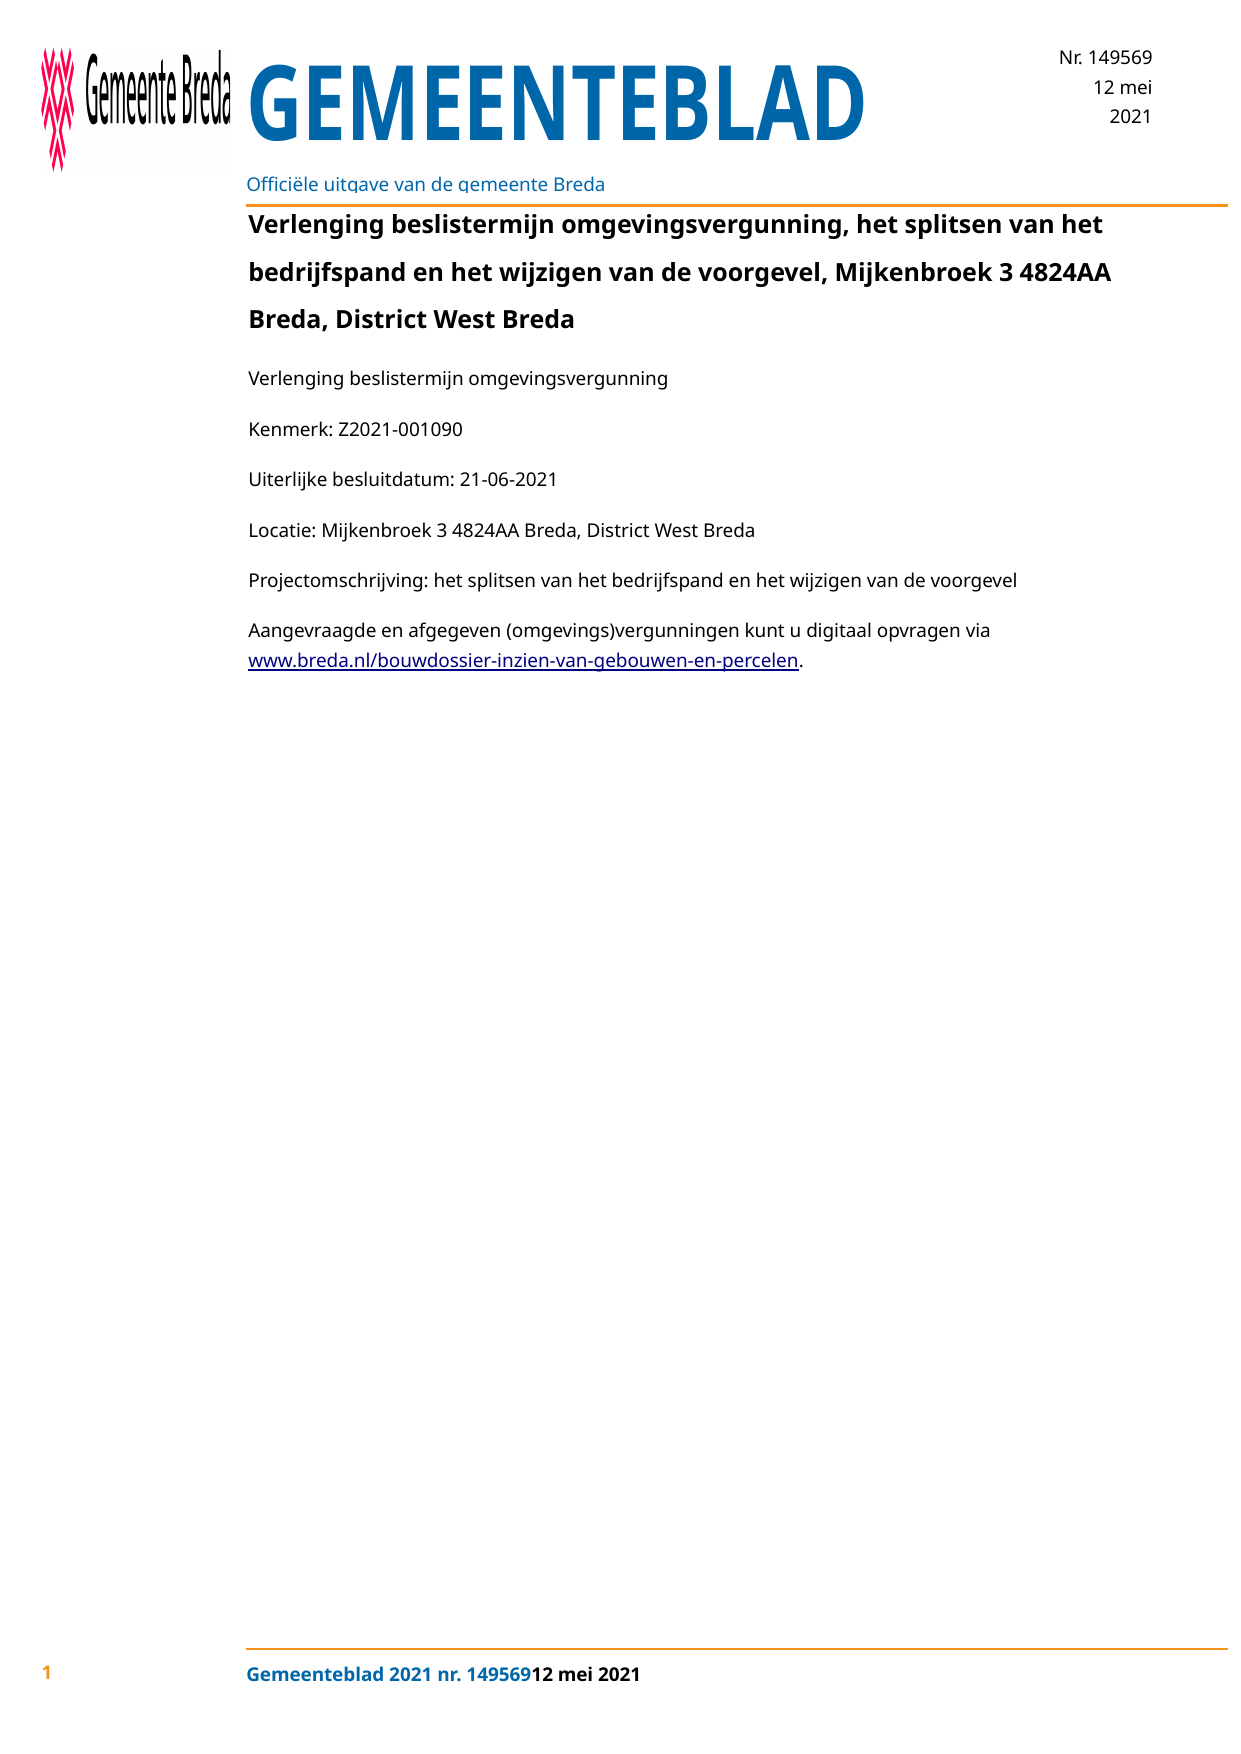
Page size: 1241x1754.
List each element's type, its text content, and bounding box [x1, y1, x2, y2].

text Projectomschrijving: het splitsen van het bedrijfspand en het wijzigen van de voorgevel [248, 567, 1152, 593]
picture [41, 47, 231, 172]
text Aangevraagde en afgegeven (omgevings)vergunningen kunt u digitaal opvragen via www.breda.nl/bouwdossier-inzien-van-gebouwen-en-percelen. [248, 618, 1152, 673]
text Kenmerk: Z2021-001090 [248, 416, 1152, 442]
text Verlenging beslistermijn omgevingsvergunning [248, 366, 1152, 391]
text Uiterlijke besluitdatum: 21-06-2021 [248, 466, 1152, 492]
text Locatie: Mijkenbroek 3 4824AA Breda, District West Breda [248, 517, 1152, 542]
text Verlenging beslistermijn omgevingsvergunning, het splitsen van het bedrijfspand en het wijzigen van de voorgevel, Mijkenbroek 3 4824AA Breda, District West Breda [248, 207, 1152, 336]
